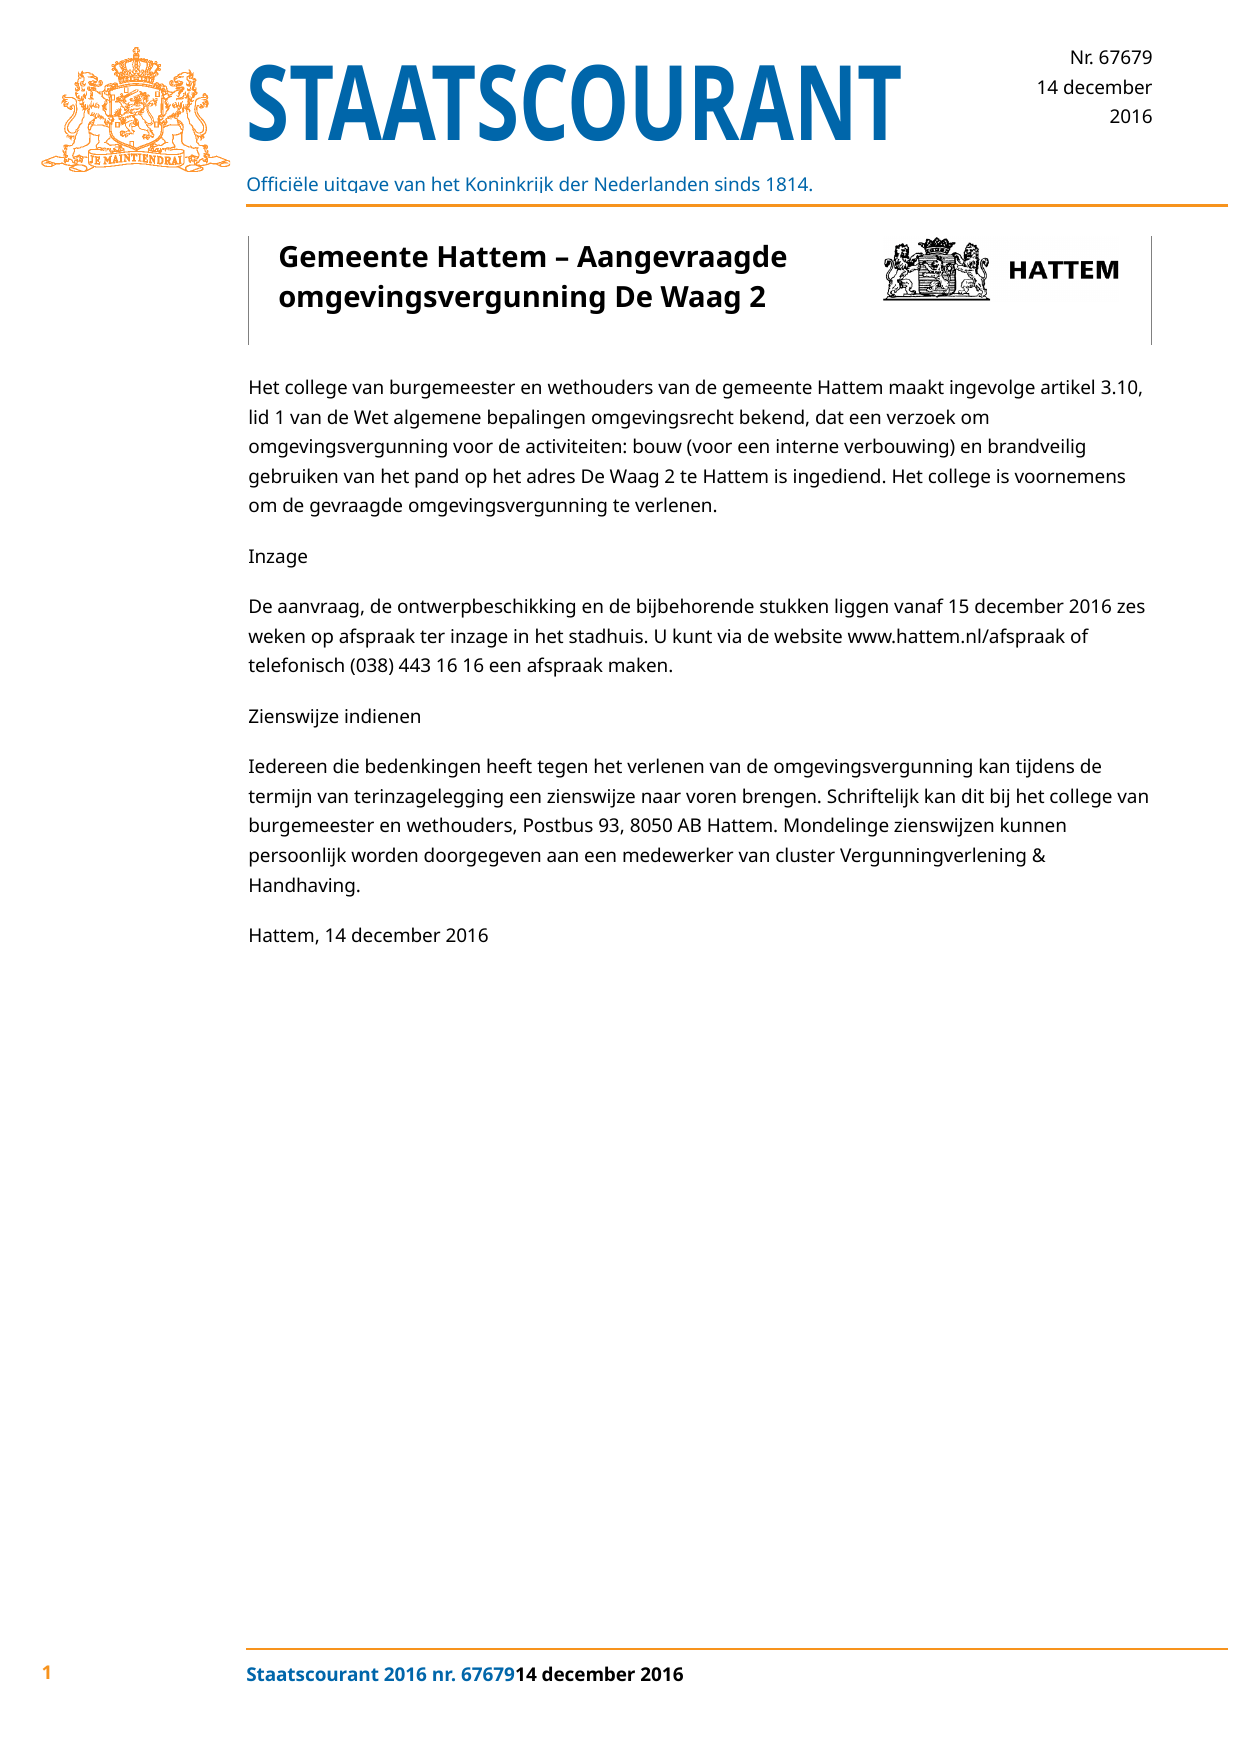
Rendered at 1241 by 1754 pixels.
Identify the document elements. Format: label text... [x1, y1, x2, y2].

text Inzage [248, 543, 1152, 569]
table_header Gemeente Hattem – Aangevraagde omgevingsvergunning De Waag 2 [249, 236, 850, 345]
text De aanvraag, de ontwerpbeschikking en de bijbehorende stukken liggen vanaf 15 december 2016 zes weken op afspraak ter inzage in het stadhuis. U kunt via de website www.hattem.nl/afspraak of telefonisch (038) 443 16 16 een afspraak maken. [248, 593, 1152, 678]
text Hattem, 14 december 2016 [248, 922, 1152, 948]
picture [41, 47, 231, 172]
picture [882, 236, 1119, 302]
table_header [850, 236, 1151, 345]
text Iedereen die bedenkingen heeft tegen het verlenen van de omgevingsvergunning kan tijdens de termijn van terinzagelegging een zienswijze naar voren brengen. Schriftelijk kan dit bij het college van burgemeester en wethouders, Postbus 93, 8050 AB Hattem. Mondelinge zienswijzen kunnen persoonlijk worden doorgegeven aan een medewerker van cluster Vergunningverlening & Handhaving. [248, 753, 1152, 897]
text Zienswijze indienen [248, 703, 1152, 729]
text Het college van burgemeester en wethouders van de gemeente Hattem maakt ingevolge artikel 3.10, lid 1 van de Wet algemene bepalingen omgevingsrecht bekend, dat een verzoek om omgevingsvergunning voor de activiteiten: bouw (voor een interne verbouwing) en brandveilig gebruiken van het pand op het adres De Waag 2 te Hattem is ingediend. Het college is voornemens om de gevraagde omgevingsvergunning te verlenen. [248, 374, 1152, 518]
